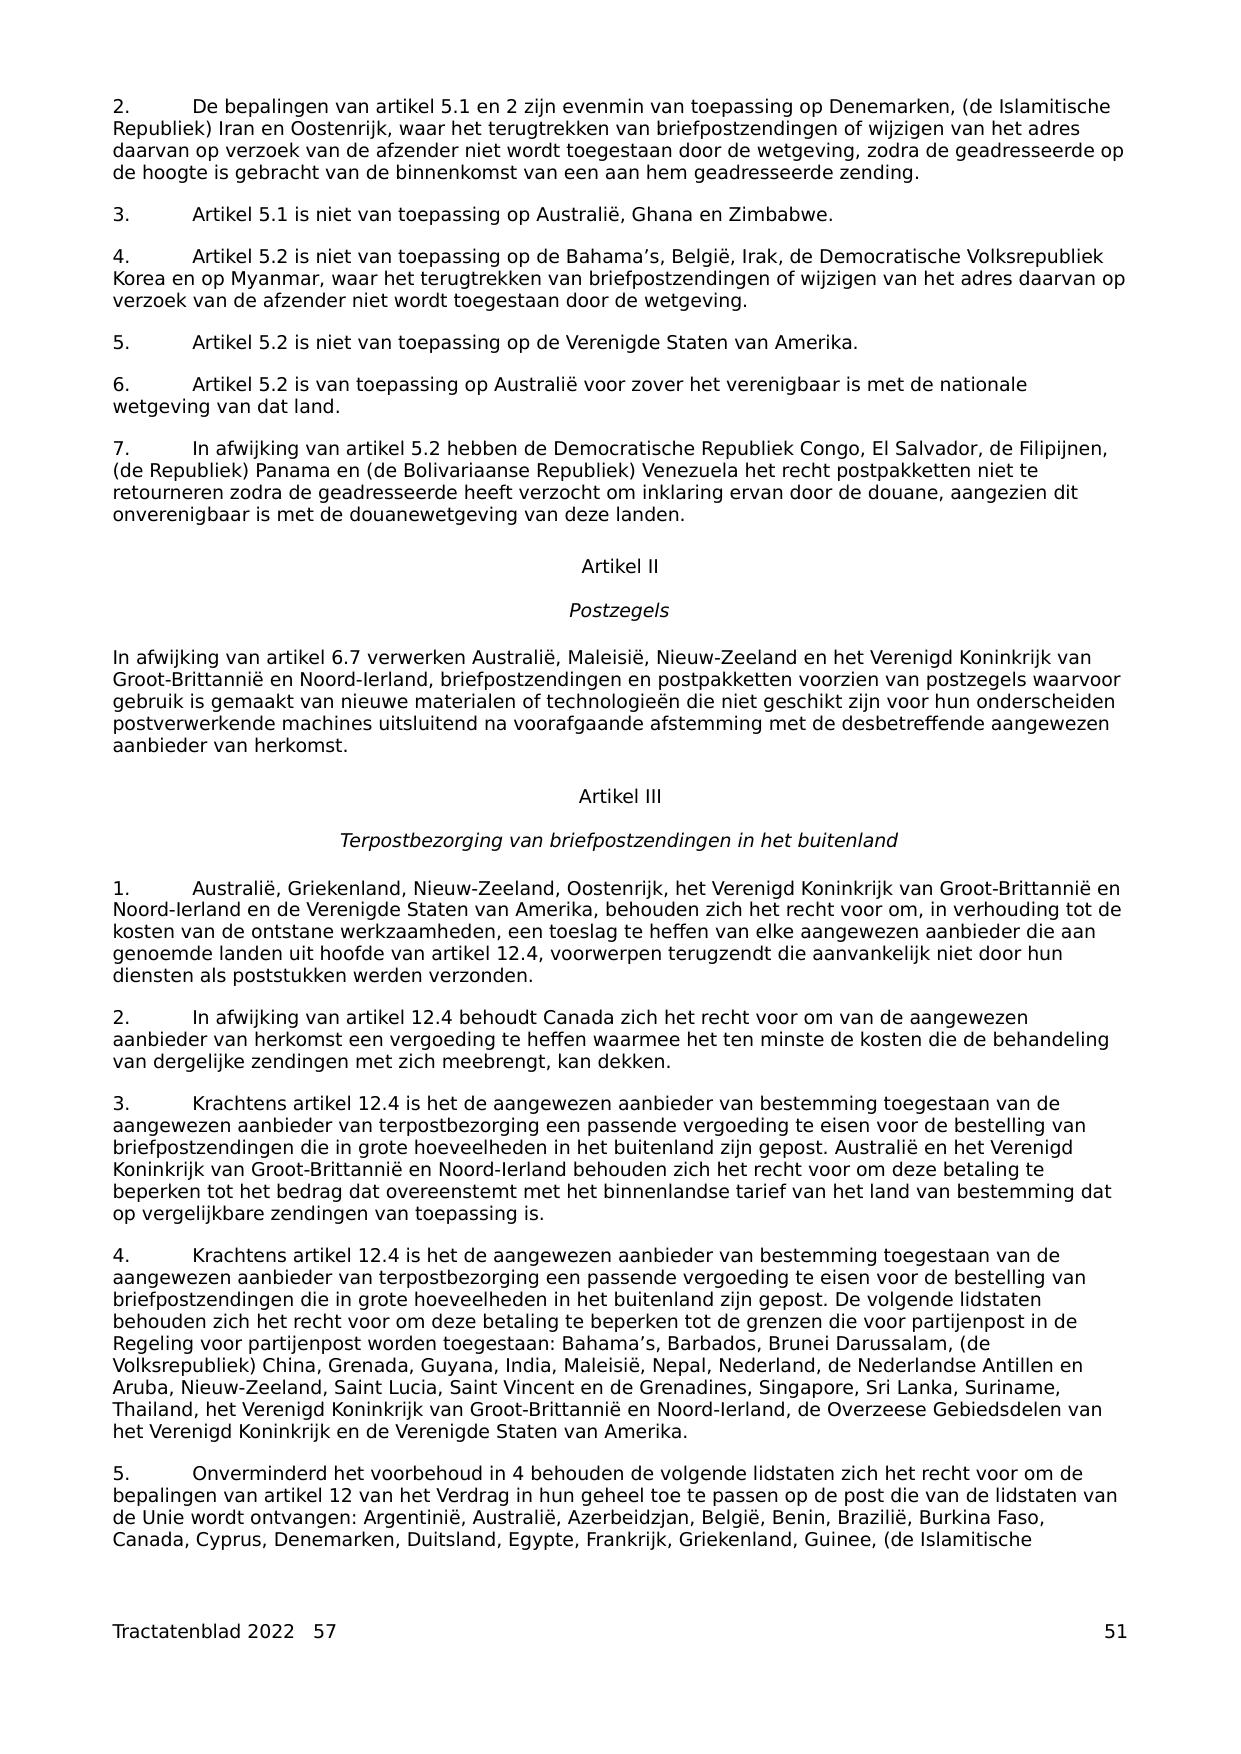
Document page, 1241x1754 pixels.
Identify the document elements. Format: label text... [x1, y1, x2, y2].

text In afwijking van artikel 6.7 verwerken Australië, Maleisië, Nieuw-Zeeland en het Verenigd Koninkrijk van Groot-Brittannië en Noord-Ierland, briefpostzendingen en postpakketten voorzien van postzegels waarvoor gebruik is gemaakt van nieuwe materialen of technologieën die niet geschikt zijn voor hun onderscheiden postverwerkende machines uitsluitend na voorafgaande afstemming met de desbetreffende aangewezen aanbieder van herkomst. [112, 647, 1128, 756]
text 5. Artikel 5.2 is niet van toepassing op de Verenigde Staten van Amerika. [112, 332, 1128, 354]
subtitle Artikel III Terpostbezorging van briefpostzendingen in het buitenland [112, 786, 1128, 852]
text 2. De bepalingen van artikel 5.1 en 2 zijn evenmin van toepassing op Denemarken, (de Islamitische Republiek) Iran en Oostenrijk, waar het terugtrekken van briefpostzendingen of wijzigen van het adres daarvan op verzoek van de afzender niet wordt toegestaan door de wetgeving, zodra de geadresseerde op de hoogte is gebracht van de binnenkomst van een aan hem geadresseerde zending. [112, 96, 1128, 184]
text 1. Australië, Griekenland, Nieuw-Zeeland, Oostenrijk, het Verenigd Koninkrijk van Groot-Brittannië en Noord-Ierland en de Verenigde Staten van Amerika, behouden zich het recht voor om, in verhouding tot de kosten van de ontstane werkzaamheden, een toeslag te heffen van elke aangewezen aanbieder die aan genoemde landen uit hoofde van artikel 12.4, voorwerpen terugzendt die aanvankelijk niet door hun diensten als poststukken werden verzonden. [112, 877, 1128, 987]
subtitle Artikel II Postzegels [112, 556, 1128, 622]
text 2. In afwijking van artikel 12.4 behoudt Canada zich het recht voor om van de aangewezen aanbieder van herkomst een vergoeding te heffen waarmee het ten minste de kosten die de behandeling van dergelijke zendingen met zich meebrengt, kan dekken. [112, 1007, 1128, 1073]
text 3. Artikel 5.1 is niet van toepassing op Australië, Ghana en Zimbabwe. [112, 204, 1128, 226]
text 6. Artikel 5.2 is van toepassing op Australië voor zover het verenigbaar is met de nationale wetgeving van dat land. [112, 374, 1128, 418]
text 5. Onverminderd het voorbehoud in 4 behouden de volgende lidstaten zich het recht voor om de bepalingen van artikel 12 van het Verdrag in hun geheel toe te passen op de post die van de lidstaten van de Unie wordt ontvangen: Argentinië, Australië, Azerbeidzjan, België, Benin, Brazilië, Burkina Faso, Canada, Cyprus, Denemarken, Duitsland, Egypte, Frankrijk, Griekenland, Guinee, (de Islamitische [112, 1463, 1128, 1551]
text 3. Krachtens artikel 12.4 is het de aangewezen aanbieder van bestemming toegestaan van de aangewezen aanbieder van terpostbezorging een passende vergoeding te eisen voor de bestelling van briefpostzendingen die in grote hoeveelheden in het buitenland zijn gepost. Australië en het Verenigd Koninkrijk van Groot-Brittannië en Noord-Ierland behouden zich het recht voor om deze betaling te beperken tot het bedrag dat overeenstemt met het binnenlandse tarief van het land van bestemming dat op vergelijkbare zendingen van toepassing is. [112, 1093, 1128, 1225]
text 4. Krachtens artikel 12.4 is het de aangewezen aanbieder van bestemming toegestaan van de aangewezen aanbieder van terpostbezorging een passende vergoeding te eisen voor de bestelling van briefpostzendingen die in grote hoeveelheden in het buitenland zijn gepost. De volgende lidstaten behouden zich het recht voor om deze betaling te beperken tot de grenzen die voor partijenpost in de Regeling voor partijenpost worden toegestaan: Bahama’s, Barbados, Brunei Darussalam, (de Volksrepubliek) China, Grenada, Guyana, India, Maleisië, Nepal, Nederland, de Nederlandse Antillen en Aruba, Nieuw-Zeeland, Saint Lucia, Saint Vincent en de Grenadines, Singapore, Sri Lanka, Suriname, Thailand, het Verenigd Koninkrijk van Groot-Brittannië en Noord-Ierland, de Overzeese Gebiedsdelen van het Verenigd Koninkrijk en de Verenigde Staten van Amerika. [112, 1245, 1128, 1443]
text 7. In afwijking van artikel 5.2 hebben de Democratische Republiek Congo, El Salvador, de Filipijnen, (de Republiek) Panama en (de Bolivariaanse Republiek) Venezuela het recht postpakketten niet te retourneren zodra de geadresseerde heeft verzocht om inklaring ervan door de douane, aangezien dit onverenigbaar is met de douanewetgeving van deze landen. [112, 438, 1128, 526]
text 4. Artikel 5.2 is niet van toepassing op de Bahama’s, België, Irak, de Democratische Volksrepubliek Korea en op Myanmar, waar het terugtrekken van briefpostzendingen of wijzigen van het adres daarvan op verzoek van de afzender niet wordt toegestaan door de wetgeving. [112, 246, 1128, 312]
